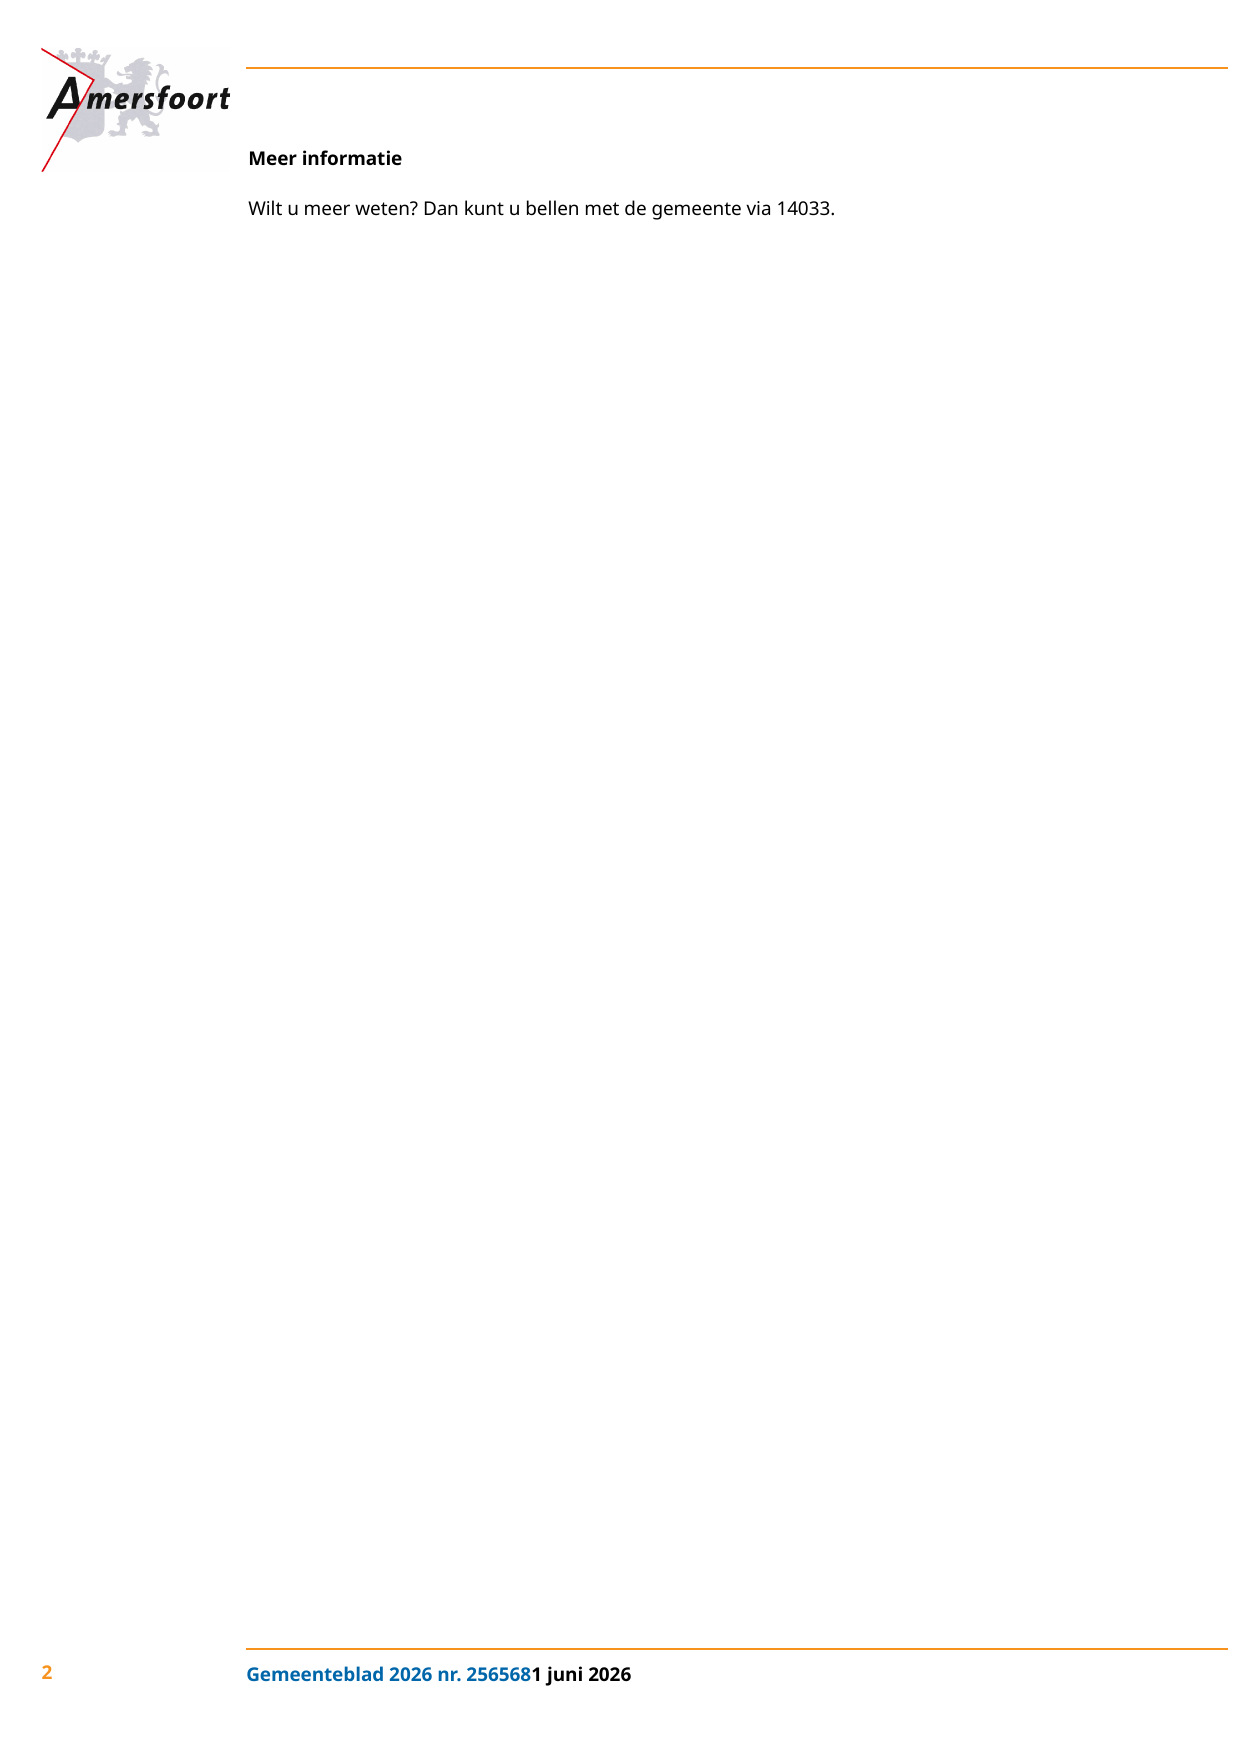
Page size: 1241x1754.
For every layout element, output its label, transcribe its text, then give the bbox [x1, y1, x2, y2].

picture [41, 47, 231, 172]
text Wilt u meer weten? Dan kunt u bellen met de gemeente via 14033. [248, 196, 1152, 221]
text Meer informatie [248, 145, 1152, 171]
